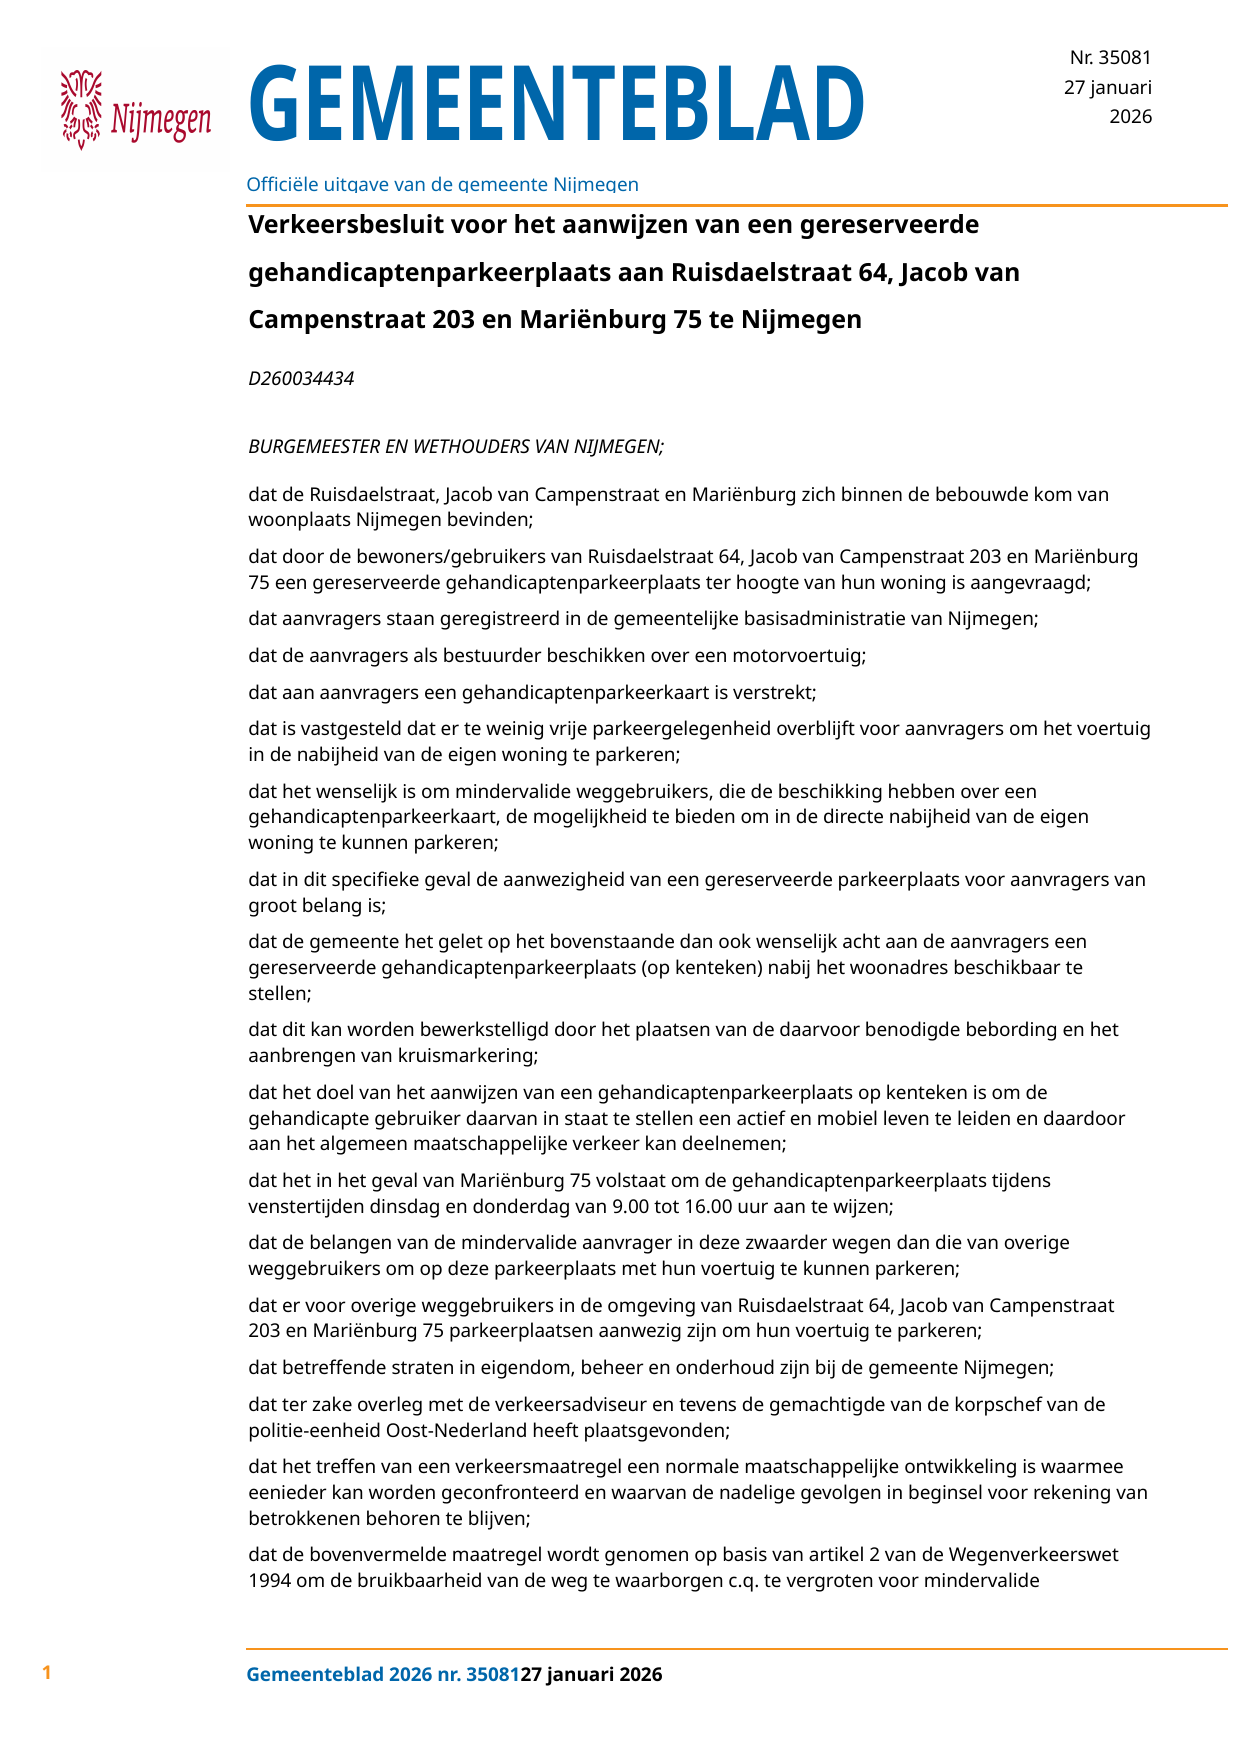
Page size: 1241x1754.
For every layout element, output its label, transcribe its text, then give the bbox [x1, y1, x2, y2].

text dat het doel van het aanwijzen van een gehandicaptenparkeerplaats op kenteken is om de gehandicapte gebruiker daarvan in staat te stellen een actief en mobiel leven te leiden en daardoor aan het algemeen maatschappelijke verkeer kan deelnemen; [248, 1079, 1152, 1156]
text D260034434 [248, 366, 1152, 391]
text BURGEMEESTER EN WETHOUDERS VAN NIJMEGEN; [248, 433, 1152, 459]
text dat de gemeente het gelet op het bovenstaande dan ook wenselijk acht aan de aanvragers een gereserveerde gehandicaptenparkeerplaats (op kenteken) nabij het woonadres beschikbaar te stellen; [248, 928, 1152, 1006]
text dat betreffende straten in eigendom, beheer en onderhoud zijn bij de gemeente Nijmegen; [248, 1354, 1152, 1380]
text dat aanvragers staan geregistreerd in de gemeentelijke basisadministratie van Nijmegen; [248, 606, 1152, 631]
text dat aan aanvragers een gehandicaptenparkeerkaart is verstrekt; [248, 679, 1152, 705]
text dat ter zake overleg met de verkeersadviseur en tevens de gemachtigde van de korpschef van de politie-eenheid Oost-Nederland heeft plaatsgevonden; [248, 1391, 1152, 1442]
text dat door de bewoners/gebruikers van Ruisdaelstraat 64, Jacob van Campenstraat 203 en Mariënburg 75 een gereserveerde gehandicaptenparkeerplaats ter hoogte van hun woning is aangevraagd; [248, 543, 1152, 595]
text Verkeersbesluit voor het aanwijzen van een gereserveerde gehandicaptenparkeerplaats aan Ruisdaelstraat 64, Jacob van Campenstraat 203 en Mariënburg 75 te Nijmegen [248, 207, 1152, 336]
text dat de Ruisdaelstraat, Jacob van Campenstraat en Mariënburg zich binnen de bebouwde kom van woonplaats Nijmegen bevinden; [248, 481, 1152, 532]
text dat dit kan worden bewerkstelligd door het plaatsen van de daarvoor benodigde bebording en het aanbrengen van kruismarkering; [248, 1017, 1152, 1068]
text dat de bovenvermelde maatregel wordt genomen op basis van artikel 2 van de Wegenverkeerswet 1994 om de bruikbaarheid van de weg te waarborgen c.q. te vergroten voor mindervalide [248, 1542, 1152, 1593]
text dat er voor overige weggebruikers in de omgeving van Ruisdaelstraat 64, Jacob van Campenstraat 203 en Mariënburg 75 parkeerplaatsen aanwezig zijn om hun voertuig te parkeren; [248, 1292, 1152, 1343]
text dat is vastgesteld dat er te weinig vrije parkeergelegenheid overblijft voor aanvragers om het voertuig in de nabijheid van de eigen woning te parkeren; [248, 716, 1152, 767]
text dat het treffen van een verkeersmaatregel een normale maatschappelijke ontwikkeling is waarmee eenieder kan worden geconfronteerd en waarvan de nadelige gevolgen in beginsel voor rekening van betrokkenen behoren te blijven; [248, 1453, 1152, 1531]
text dat het in het geval van Mariënburg 75 volstaat om de gehandicaptenparkeerplaats tijdens venstertijden dinsdag en donderdag van 9.00 tot 16.00 uur aan te wijzen; [248, 1167, 1152, 1219]
text dat de belangen van de mindervalide aanvrager in deze zwaarder wegen dan die van overige weggebruikers om op deze parkeerplaats met hun voertuig te kunnen parkeren; [248, 1229, 1152, 1281]
text dat de aanvragers als bestuurder beschikken over een motorvoertuig; [248, 642, 1152, 668]
text dat het wenselijk is om mindervalide weggebruikers, die de beschikking hebben over een gehandicaptenparkeerkaart, de mogelijkheid te bieden om in de directe nabijheid van de eigen woning te kunnen parkeren; [248, 778, 1152, 855]
text dat in dit specifieke geval de aanwezigheid van een gereserveerde parkeerplaats voor aanvragers van groot belang is; [248, 866, 1152, 918]
picture [41, 47, 231, 172]
